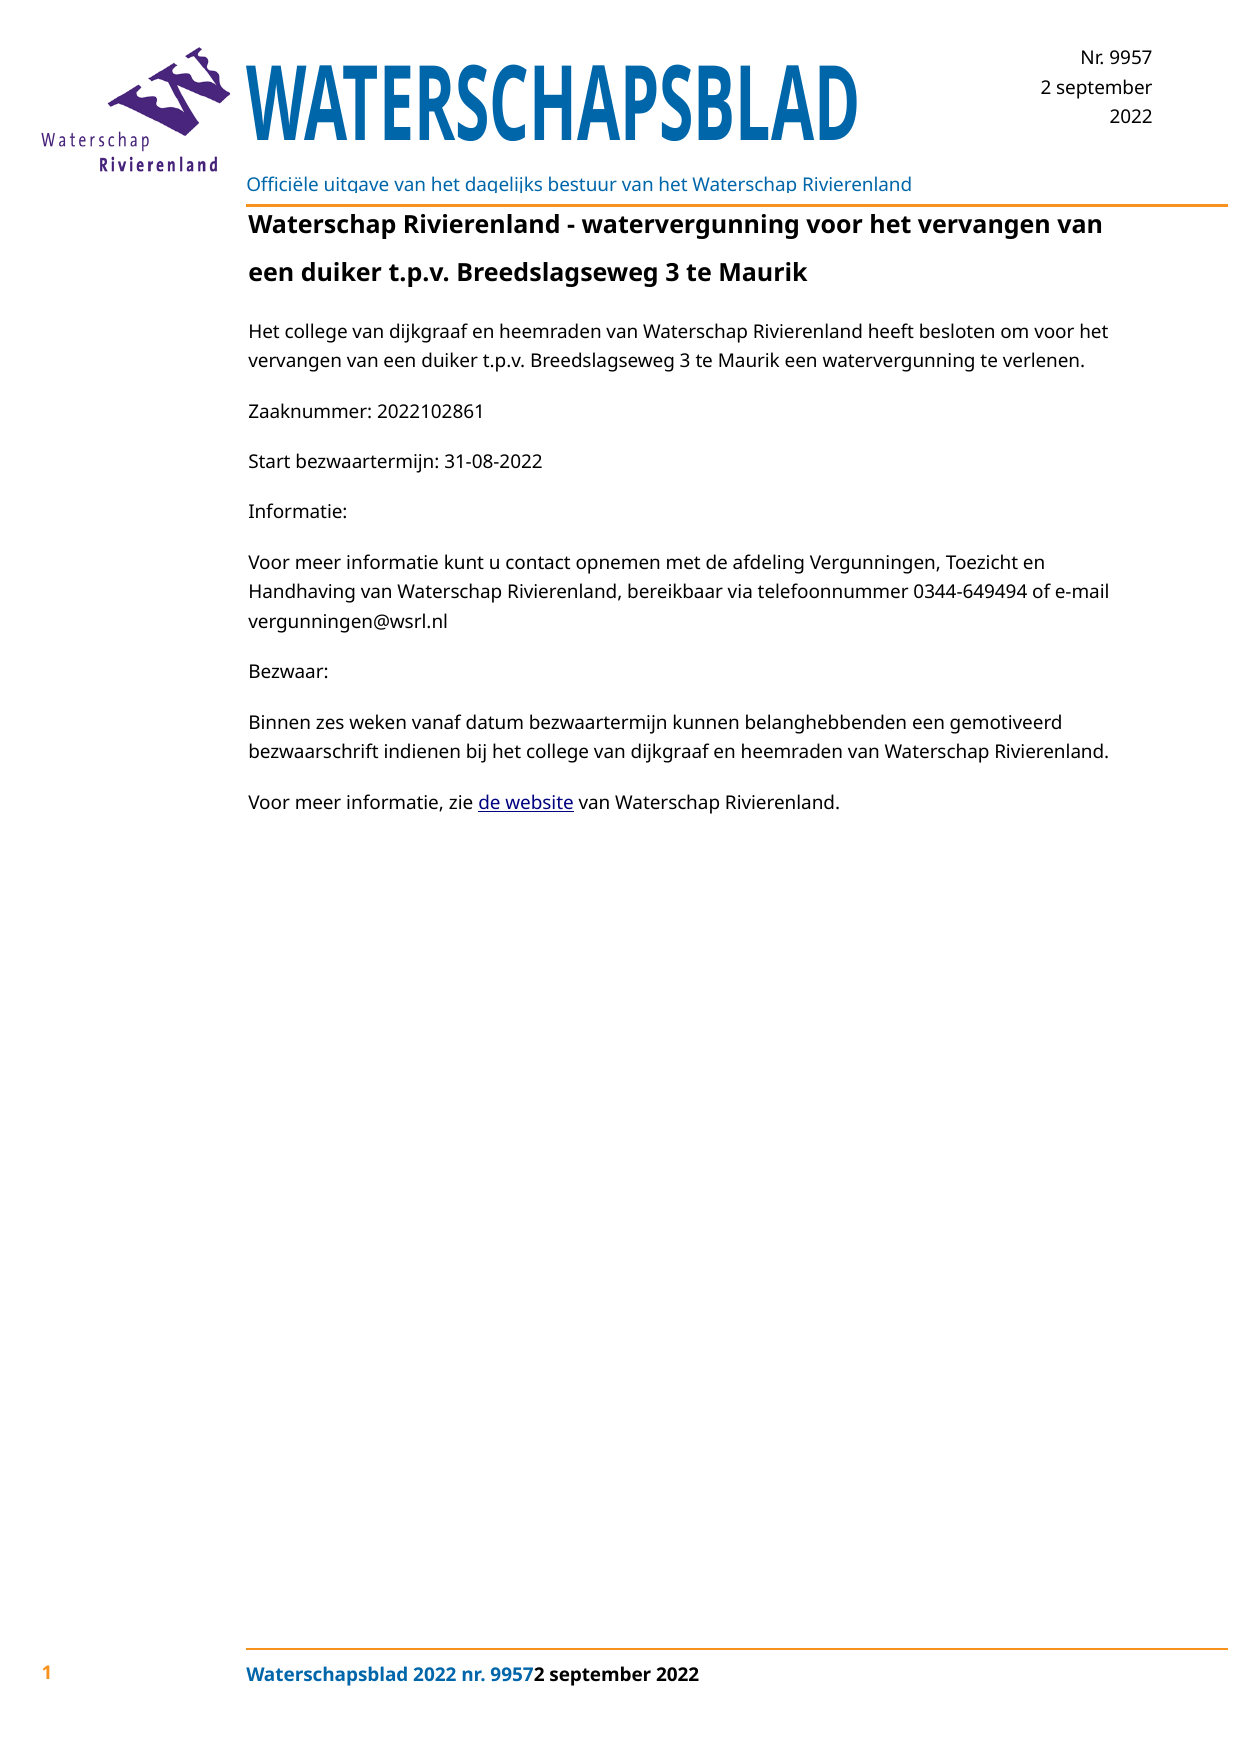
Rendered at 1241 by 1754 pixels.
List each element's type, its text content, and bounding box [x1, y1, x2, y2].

text Informatie: [248, 499, 1152, 524]
picture [41, 47, 231, 172]
text Bezwaar: [248, 659, 1152, 684]
text Zaaknummer: 2022102861 [248, 398, 1152, 424]
text Het college van dijkgraaf en heemraden van Waterschap Rivierenland heeft besloten om voor het vervangen van een duiker t.p.v. Breedslagseweg 3 te Maurik een watervergunning te verlenen. [248, 318, 1152, 373]
text Voor meer informatie kunt u contact opnemen met de afdeling Vergunningen, Toezicht en Handhaving van Waterschap Rivierenland, bereikbaar via telefoonnummer 0344-649494 of e-mail vergunningen@wsrl.nl [248, 549, 1152, 634]
text Voor meer informatie, zie de website van Waterschap Rivierenland. [248, 789, 1152, 815]
text Binnen zes weken vanaf datum bezwaartermijn kunnen belanghebbenden een gemotiveerd bezwaarschrift indienen bij het college van dijkgraaf en heemraden van Waterschap Rivierenland. [248, 709, 1152, 764]
text Waterschap Rivierenland - watervergunning voor het vervangen van een duiker t.p.v. Breedslagseweg 3 te Maurik [248, 207, 1152, 288]
text Start bezwaartermijn: 31-08-2022 [248, 448, 1152, 474]
